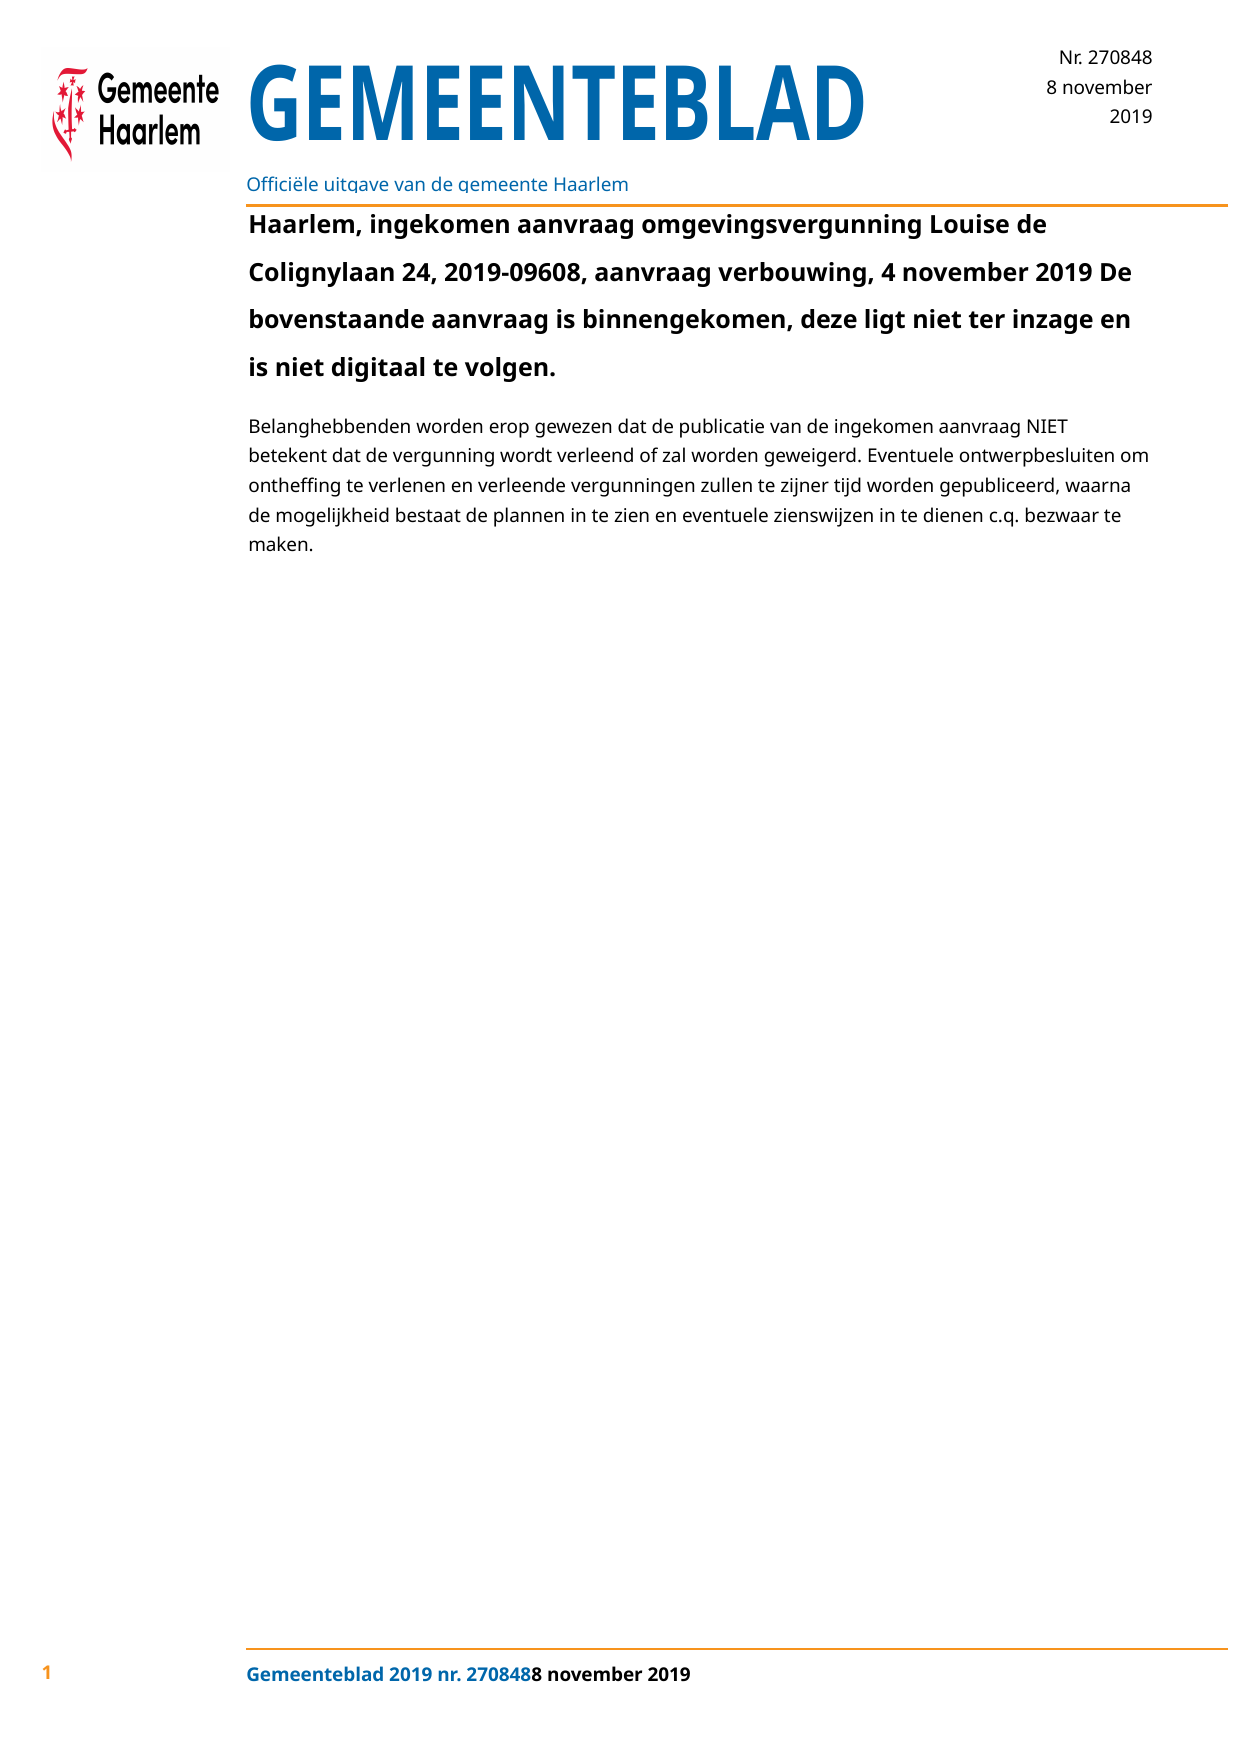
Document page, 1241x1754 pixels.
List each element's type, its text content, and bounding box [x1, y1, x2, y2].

picture [41, 47, 231, 172]
text Belanghebbenden worden erop gewezen dat de publicatie van de ingekomen aanvraag NIET betekent dat de vergunning wordt verleend of zal worden geweigerd. Eventuele ontwerpbesluiten om ontheffing te verlenen en verleende vergunningen zullen te zijner tijd worden gepubliceerd, waarna de mogelijkheid bestaat de plannen in te zien en eventuele zienswijzen in te dienen c.q. bezwaar te maken. [248, 413, 1152, 557]
text Haarlem, ingekomen aanvraag omgevingsvergunning Louise de Colignylaan 24, 2019-09608, aanvraag verbouwing, 4 november 2019 De bovenstaande aanvraag is binnengekomen, deze ligt niet ter inzage en is niet digitaal te volgen. [248, 207, 1152, 384]
